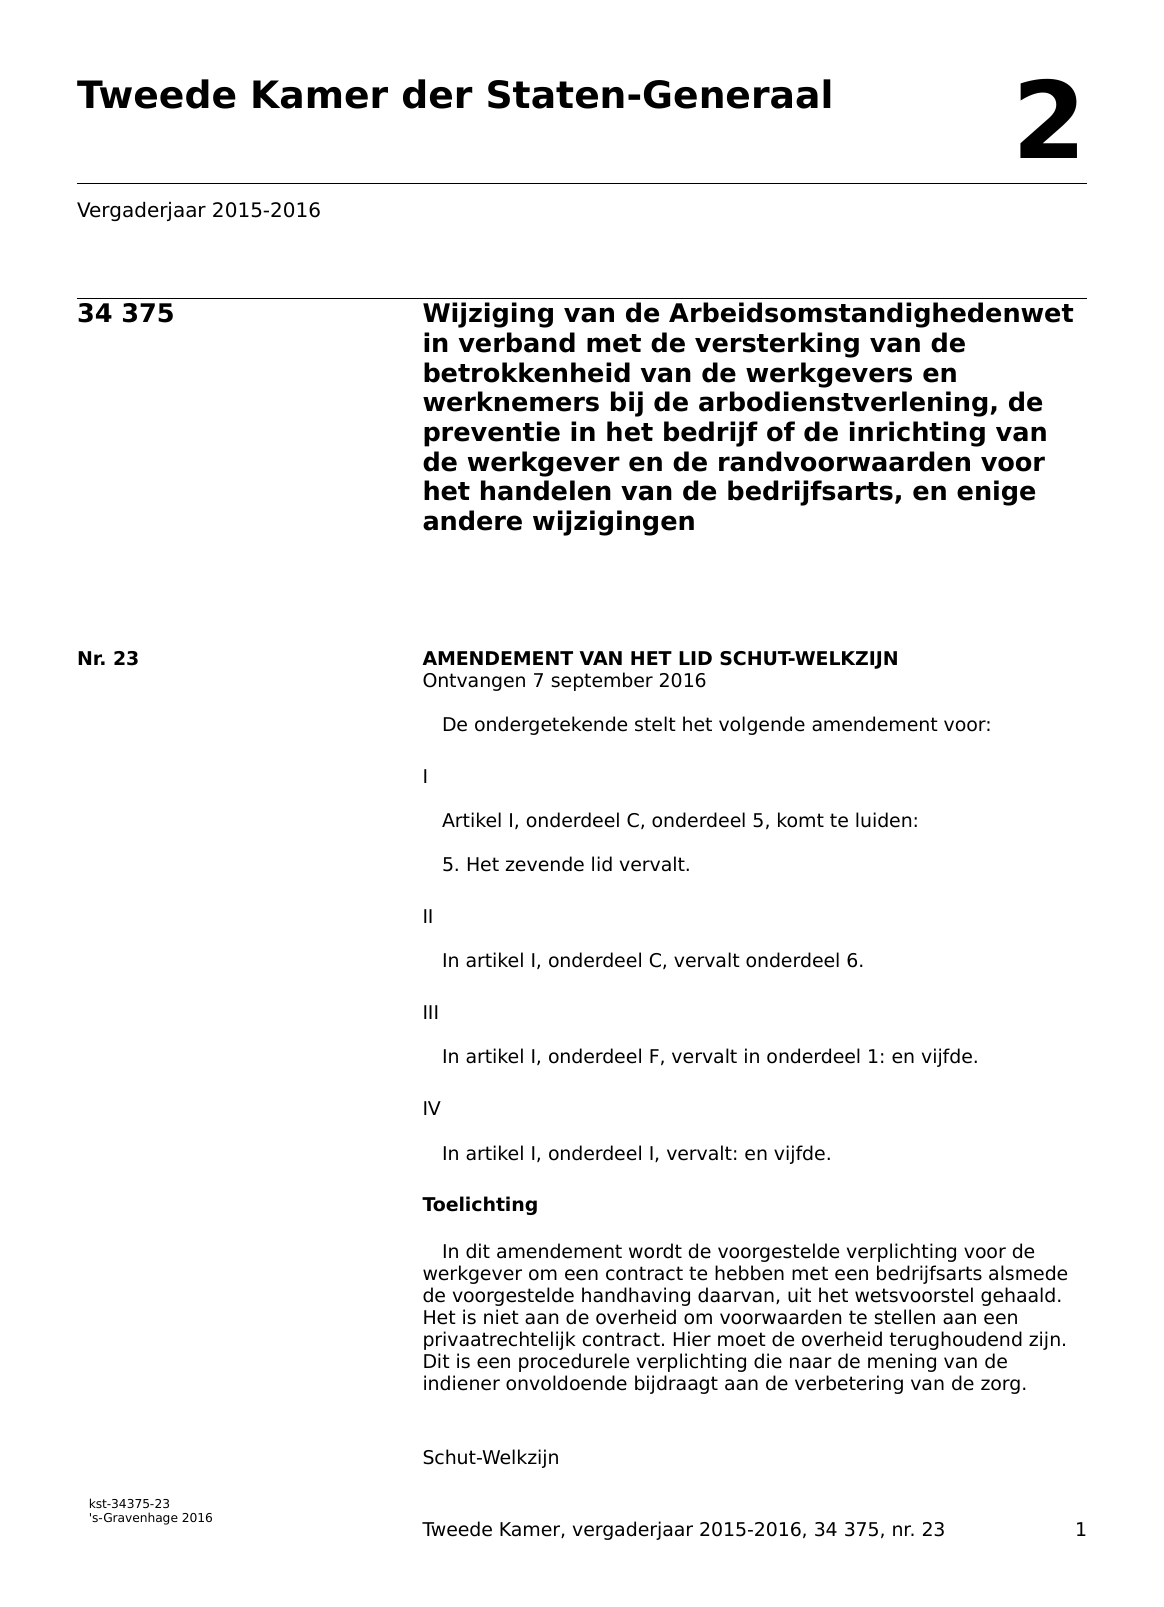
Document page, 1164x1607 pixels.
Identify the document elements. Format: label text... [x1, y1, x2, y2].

text In artikel I, onderdeel C, vervalt onderdeel 6. [422, 950, 1087, 972]
table_header 2 [886, 59, 1087, 183]
text kst-34375-23 [88, 1497, 323, 1511]
text Ontvangen 7 september 2016 [422, 669, 1087, 691]
table_cell Vergaderjaar 2015-2016 [77, 184, 1087, 298]
subtitle Toelichting [422, 1194, 1087, 1216]
text In dit amendement wordt de voorgestelde verplichting voor de werkgever om een contract te hebben met een bedrijfsarts alsmede de voorgestelde handhaving daarvan, uit het wetsvoorstel gehaald. Het is niet aan de overheid om voorwaarden te stellen aan een privaatrechtelijk contract. Hier moet de overheid terughoudend zijn. Dit is een procedurele verplichting die naar de mening van de indiener onvoldoende bijdraagt aan de verbetering van de zorg. [422, 1241, 1087, 1395]
text In artikel I, onderdeel F, vervalt in onderdeel 1: en vijfde. [422, 1046, 1087, 1068]
subtitle I [422, 766, 1087, 788]
text Schut-Welkzijn [422, 1425, 1087, 1469]
text In artikel I, onderdeel I, vervalt: en vijfde. [422, 1142, 1087, 1164]
table_header Tweede Kamer der Staten-Generaal [77, 59, 886, 183]
subtitle 34 375 Wijziging van de Arbeidsomstandighedenwet in verband met de versterking van de betrokkenheid van de werkgevers en werknemers bij de arbodienstverlening, de preventie in het bedrijf of de inrichting van de werkgever en de randvoorwaarden voor het handelen van de bedrijfsarts, en enige andere wijzigingen [77, 299, 1087, 536]
subtitle Nr. 23 AMENDEMENT VAN HET LID SCHUT-WELKZIJN [77, 647, 1087, 669]
text Artikel I, onderdeel C, onderdeel 5, komt te luiden: [422, 810, 1087, 832]
text 5. Het zevende lid vervalt. [422, 854, 1087, 876]
text 's-Gravenhage 2016 [88, 1511, 323, 1525]
text De ondergetekende stelt het volgende amendement voor: [422, 714, 1087, 736]
subtitle II [422, 906, 1087, 928]
subtitle III [422, 1002, 1087, 1024]
subtitle IV [422, 1098, 1087, 1120]
